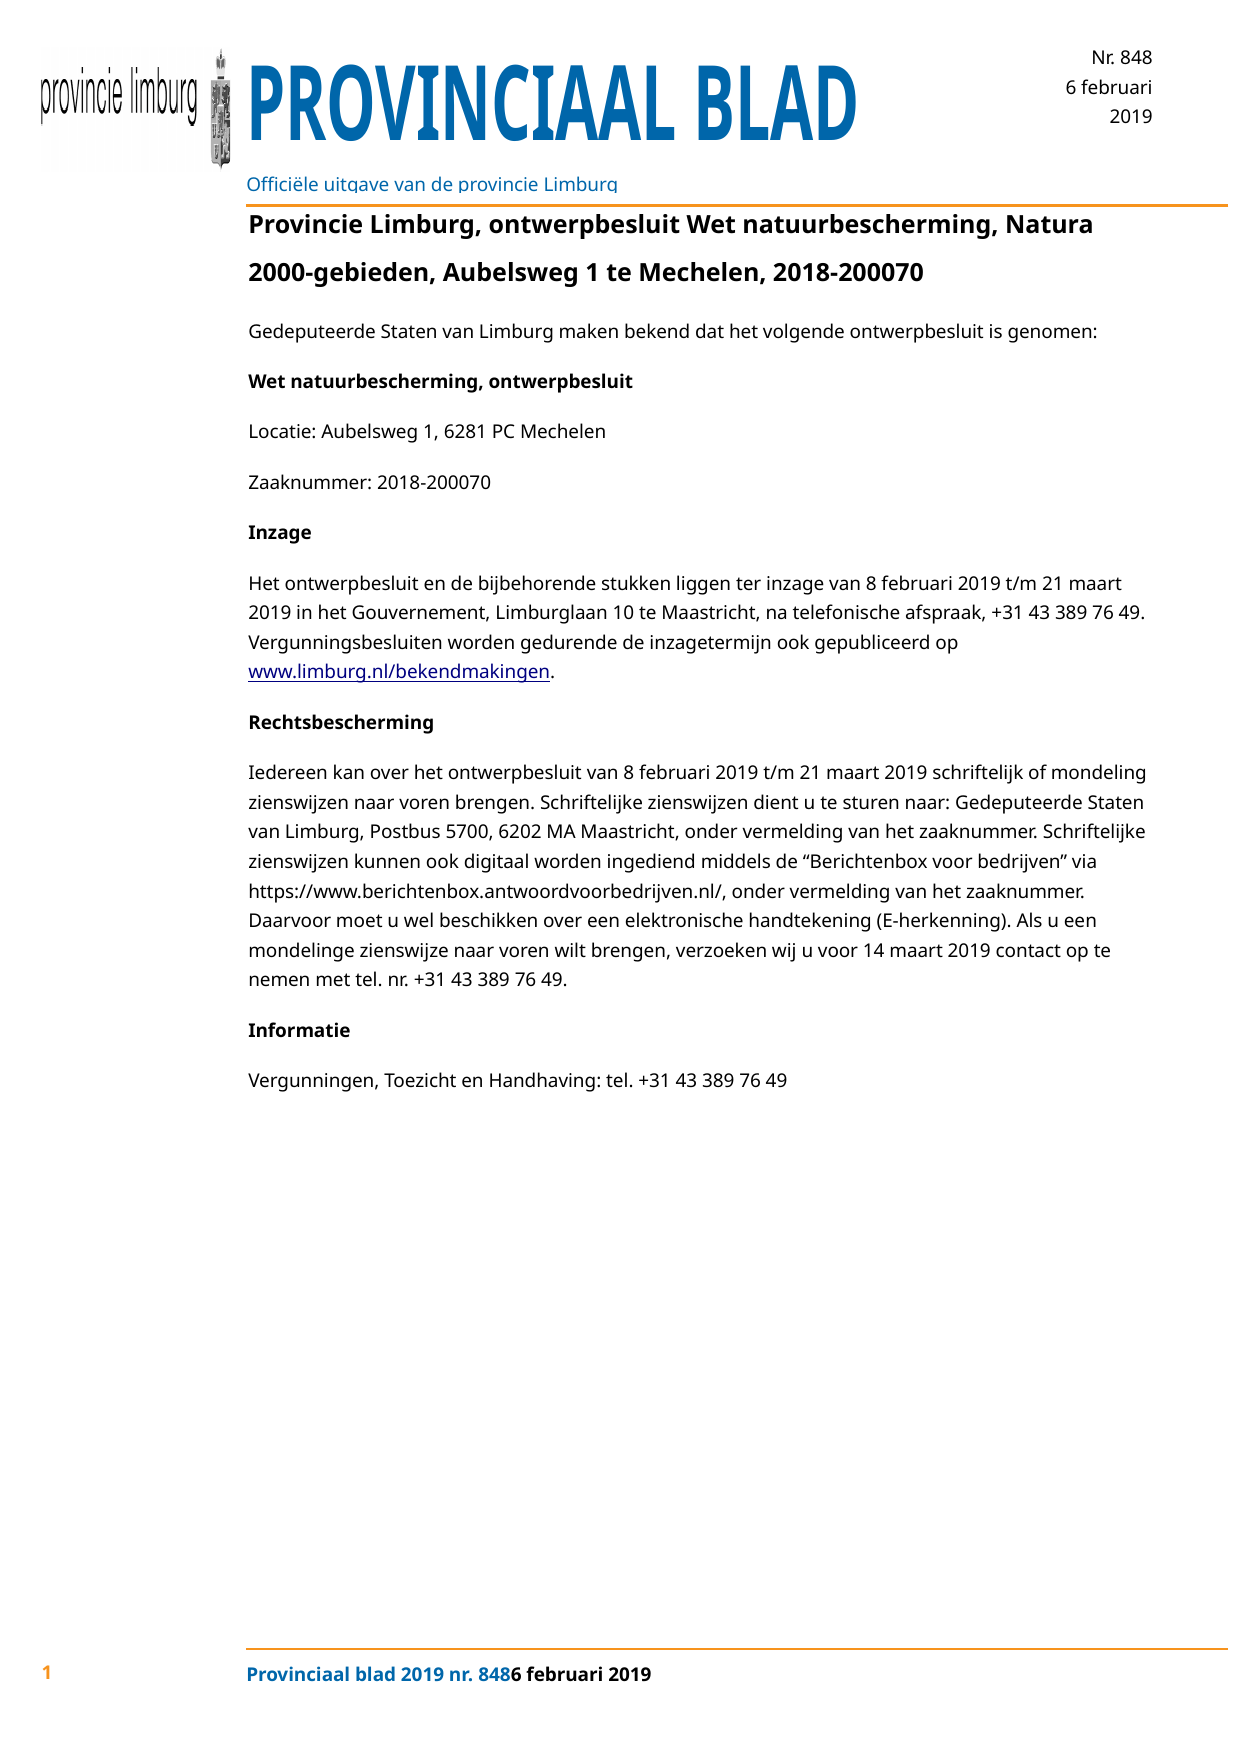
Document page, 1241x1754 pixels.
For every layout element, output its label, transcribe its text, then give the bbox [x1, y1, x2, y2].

text Inzage [248, 519, 1152, 545]
text Locatie: Aubelsweg 1, 6281 PC Mechelen [248, 419, 1152, 444]
text Het ontwerpbesluit en de bijbehorende stukken liggen ter inzage van 8 februari 2019 t/m 21 maart 2019 in het Gouvernement, Limburglaan 10 te Maastricht, na telefonische afspraak, +31 43 389 76 49. Vergunningsbesluiten worden gedurende de inzagetermijn ook gepubliceerd op www.limburg.nl/bekendmakingen. [248, 570, 1152, 684]
picture [41, 47, 231, 172]
text Provincie Limburg, ontwerpbesluit Wet natuurbescherming, Natura 2000-gebieden, Aubelsweg 1 te Mechelen, 2018-200070 [248, 207, 1152, 288]
text Zaaknummer: 2018-200070 [248, 469, 1152, 495]
text Vergunningen, Toezicht en Handhaving: tel. +31 43 389 76 49 [248, 1067, 1152, 1093]
text Gedeputeerde Staten van Limburg maken bekend dat het volgende ontwerpbesluit is genomen: [248, 318, 1152, 344]
text Iedereen kan over het ontwerpbesluit van 8 februari 2019 t/m 21 maart 2019 schriftelijk of mondeling zienswijzen naar voren brengen. Schriftelijke zienswijzen dient u te sturen naar: Gedeputeerde Staten van Limburg, Postbus 5700, 6202 MA Maastricht, onder vermelding van het zaaknummer. Schriftelijke zienswijzen kunnen ook digitaal worden ingediend middels de “Berichtenbox voor bedrijven” via https://www.berichtenbox.antwoordvoorbedrijven.nl/, onder vermelding van het zaaknummer. Daarvoor moet u wel beschikken over een elektronische handtekening (E-herkenning). Als u een mondelinge zienswijze naar voren wilt brengen, verzoeken wij u voor 14 maart 2019 contact op te nemen met tel. nr. +31 43 389 76 49. [248, 759, 1152, 992]
text Informatie [248, 1017, 1152, 1043]
text Rechtsbescherming [248, 709, 1152, 735]
text Wet natuurbescherming, ontwerpbesluit [248, 368, 1152, 394]
